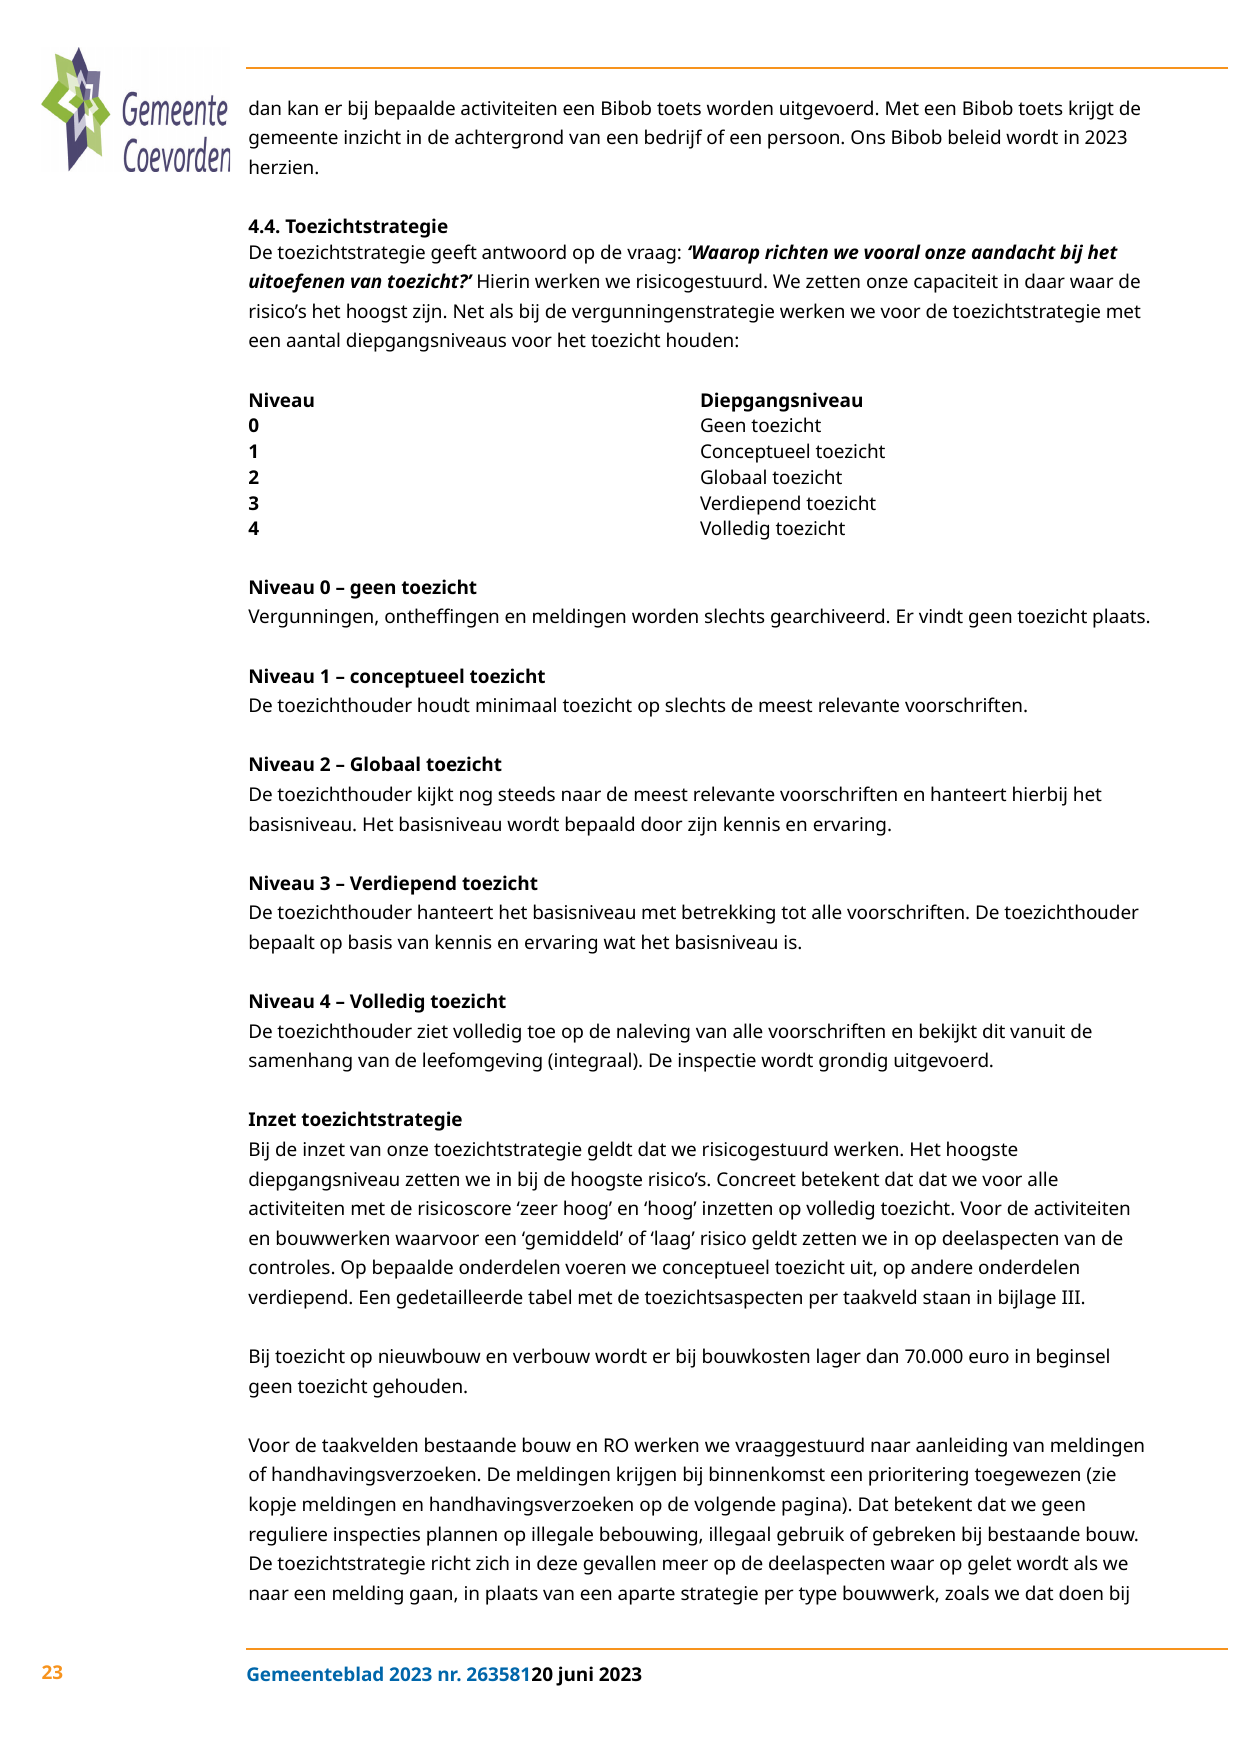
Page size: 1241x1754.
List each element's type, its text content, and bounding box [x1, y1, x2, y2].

text Bij de inzet van onze toezichtstrategie geldt dat we risicogestuurd werken. Het hoogste diepgangsniveau zetten we in bij de hoogste risico’s. Concreet betekent dat dat we voor alle activiteiten met de risicoscore ‘zeer hoog’ en ‘hoog’ inzetten op volledig toezicht. Voor de activiteiten en bouwwerken waarvoor een ‘gemiddeld’ of ‘laag’ risico geldt zetten we in op deelaspecten van de controles. Op bepaalde onderdelen voeren we conceptueel toezicht uit, op andere onderdelen verdiepend. Een gedetailleerde tabel met de toezichtsaspecten per taakveld staan in bijlage III. [248, 1136, 1152, 1310]
text De toezichtstrategie geeft antwoord op de vraag: ‘Waarop richten we vooral onze aandacht bij het uitoefenen van toezicht?’ Hierin werken we risicogestuurd. We zetten onze capaciteit in daar waar de risico’s het hoogst zijn. Net als bij de vergunningenstrategie werken we voor de toezichtstrategie met een aantal diepgangsniveaus voor het toezicht houden: [248, 239, 1152, 353]
text Bij toezicht op nieuwbouw en verbouw wordt er bij bouwkosten lager dan 70.000 euro in beginsel geen toezicht gehouden. [248, 1343, 1152, 1398]
text Niveau 1 – conceptueel toezicht [248, 663, 1152, 688]
table_cell 0 [248, 413, 700, 438]
table_header Diepgangsniveau [700, 387, 1152, 413]
text De toezichthouder kijkt nog steeds naar de meest relevante voorschriften en hanteert hierbij het basisniveau. Het basisniveau wordt bepaald door zijn kennis en ervaring. [248, 781, 1152, 836]
text De toezichthouder hanteert het basisniveau met betrekking tot alle voorschriften. De toezichthouder bepaalt op basis van kennis en ervaring wat het basisniveau is. [248, 899, 1152, 955]
text Niveau 3 – Verdiepend toezicht [248, 870, 1152, 896]
text De toezichthouder houdt minimaal toezicht op slechts de meest relevante voorschriften. [248, 692, 1152, 718]
text Niveau 0 – geen toezicht [248, 574, 1152, 600]
text Niveau 4 – Volledig toezicht [248, 988, 1152, 1014]
table_cell Geen toezicht [700, 413, 1152, 438]
text De toezichthouder ziet volledig toe op de naleving van alle voorschriften en bekijkt dit vanuit de samenhang van de leefomgeving (integraal). De inspectie wordt grondig uitgevoerd. [248, 1018, 1152, 1073]
table_cell Conceptueel toezicht [700, 438, 1152, 464]
text Niveau 2 – Globaal toezicht [248, 752, 1152, 777]
text Inzet toezichtstrategie [248, 1107, 1152, 1132]
table_cell 3 [248, 490, 700, 516]
table_cell Volledig toezicht [700, 516, 1152, 541]
text Voor de taakvelden bestaande bouw en RO werken we vraaggestuurd naar aanleiding van meldingen of handhavingsverzoeken. De meldingen krijgen bij binnenkomst een prioritering toegewezen (zie kopje meldingen en handhavingsverzoeken op de volgende pagina). Dat betekent dat we geen reguliere inspecties plannen op illegale bebouwing, illegaal gebruik of gebreken bij bestaande bouw. De toezichtstrategie richt zich in deze gevallen meer op de deelaspecten waar op gelet wordt als we naar een melding gaan, in plaats van een aparte strategie per type bouwwerk, zoals we dat doen bij [248, 1432, 1152, 1606]
text Vergunningen, ontheffingen en meldingen worden slechts gearchiveerd. Er vindt geen toezicht plaats. [248, 604, 1152, 629]
table_cell 2 [248, 464, 700, 490]
text dan kan er bij bepaalde activiteiten een Bibob toets worden uitgevoerd. Met een Bibob toets krijgt de gemeente inzicht in de achtergrond van een bedrijf of een persoon. Ons Bibob beleid wordt in 2023 herzien. [248, 95, 1152, 180]
table_cell Globaal toezicht [700, 464, 1152, 490]
table_cell 1 [248, 438, 700, 464]
picture [41, 47, 231, 172]
table_cell 4 [248, 516, 700, 541]
table_cell Verdiepend toezicht [700, 490, 1152, 516]
text 4.4. Toezichtstrategie [248, 213, 1152, 239]
table_header Niveau [248, 387, 700, 413]
